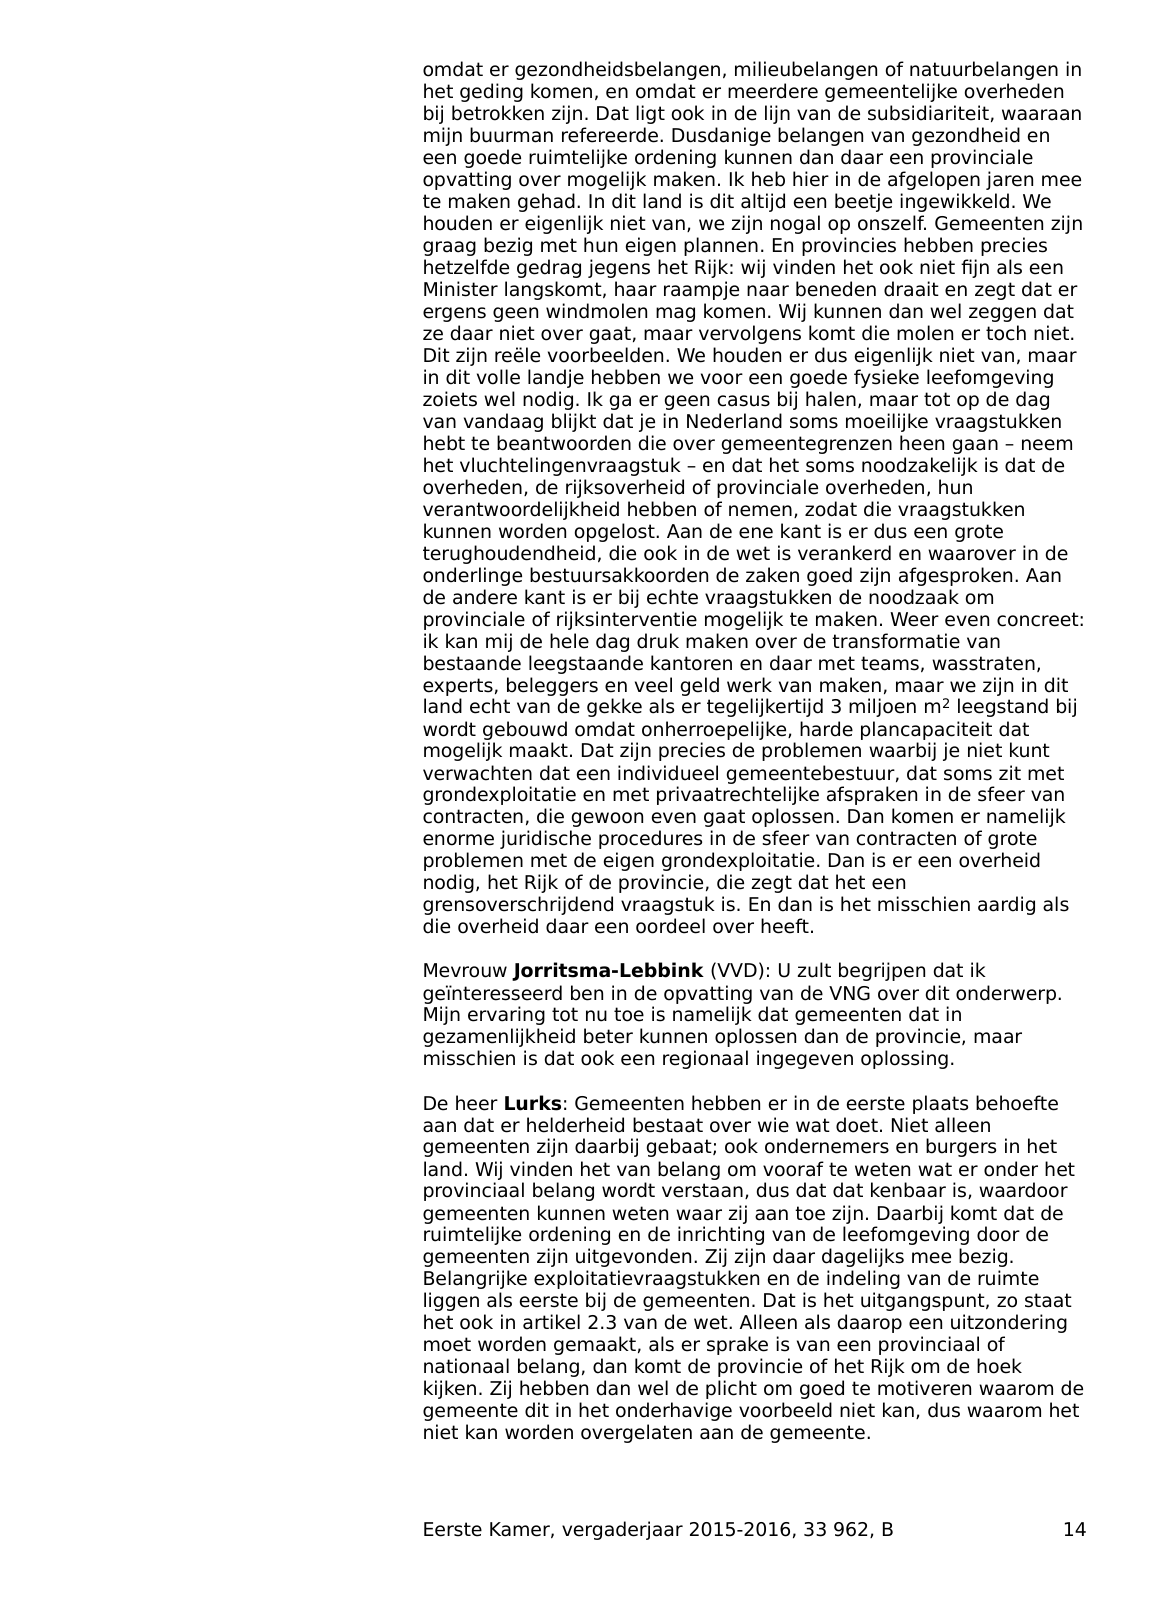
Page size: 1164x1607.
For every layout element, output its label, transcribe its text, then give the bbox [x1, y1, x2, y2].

text De heer Lurks: Gemeenten hebben er in de eerste plaats behoefte aan dat er helderheid bestaat over wie wat doet. Niet alleen gemeenten zijn daarbij gebaat; ook ondernemers en burgers in het land. Wij vinden het van belang om vooraf te weten wat er onder het provinciaal belang wordt verstaan, dus dat dat kenbaar is, waardoor gemeenten kunnen weten waar zij aan toe zijn. Daarbij komt dat de ruimtelijke ordening en de inrichting van de leefomgeving door de gemeenten zijn uitgevonden. Zij zijn daar dagelijks mee bezig. Belangrijke exploitatievraagstukken en de indeling van de ruimte liggen als eerste bij de gemeenten. Dat is het uitgangspunt, zo staat het ook in artikel 2.3 van de wet. Alleen als daarop een uitzondering moet worden gemaakt, als er sprake is van een provinciaal of nationaal belang, dan komt de provincie of het Rijk om de hoek kijken. Zij hebben dan wel de plicht om goed te motiveren waarom de gemeente dit in het onderhavige voorbeeld niet kan, dus waarom het niet kan worden overgelaten aan de gemeente. [422, 1092, 1087, 1444]
text Mevrouw Jorritsma-Lebbink (VVD): U zult begrijpen dat ik geïnteresseerd ben in de opvatting van de VNG over dit onderwerp. Mijn ervaring tot nu toe is namelijk dat gemeenten dat in gezamenlijkheid beter kunnen oplossen dan de provincie, maar misschien is dat ook een regionaal ingegeven oplossing. [422, 960, 1087, 1070]
text omdat er gezondheidsbelangen, milieubelangen of natuurbelangen in het geding komen, en omdat er meerdere gemeentelijke overheden bij betrokken zijn. Dat ligt ook in de lijn van de subsidiariteit, waaraan mijn buurman refereerde. Dusdanige belangen van gezondheid en een goede ruimtelijke ordening kunnen dan daar een provinciale opvatting over mogelijk maken. Ik heb hier in de afgelopen jaren mee te maken gehad. In dit land is dit altijd een beetje ingewikkeld. We houden er eigenlijk niet van, we zijn nogal op onszelf. Gemeenten zijn graag bezig met hun eigen plannen. En provincies hebben precies hetzelfde gedrag jegens het Rijk: wij vinden het ook niet fijn als een Minister langskomt, haar raampje naar beneden draait en zegt dat er ergens geen windmolen mag komen. Wij kunnen dan wel zeggen dat ze daar niet over gaat, maar vervolgens komt die molen er toch niet. Dit zijn reële voorbeelden. We houden er dus eigenlijk niet van, maar in dit volle landje hebben we voor een goede fysieke leefomgeving zoiets wel nodig. Ik ga er geen casus bij halen, maar tot op de dag van vandaag blijkt dat je in Nederland soms moeilijke vraagstukken hebt te beantwoorden die over gemeentegrenzen heen gaan – neem het vluchtelingenvraagstuk – en dat het soms noodzakelijk is dat de overheden, de rijksoverheid of provinciale overheden, hun verantwoordelijkheid hebben of nemen, zodat die vraagstukken kunnen worden opgelost. Aan de ene kant is er dus een grote terughoudendheid, die ook in de wet is verankerd en waarover in de onderlinge bestuursakkoorden de zaken goed zijn afgesproken. Aan de andere kant is er bij echte vraagstukken de noodzaak om provinciale of rijksinterventie mogelijk te maken. Weer even concreet: ik kan mij de hele dag druk maken over de transformatie van bestaande leegstaande kantoren en daar met teams, wasstraten, experts, beleggers en veel geld werk van maken, maar we zijn in dit land echt van de gekke als er tegelijkertijd 3 miljoen m2 leegstand bij wordt gebouwd omdat onherroepelijke, harde plancapaciteit dat mogelijk maakt. Dat zijn precies de problemen waarbij je niet kunt verwachten dat een individueel gemeentebestuur, dat soms zit met grondexploitatie en met privaatrechtelijke afspraken in de sfeer van contracten, die gewoon even gaat oplossen. Dan komen er namelijk enorme juridische procedures in de sfeer van contracten of grote problemen met de eigen grondexploitatie. Dan is er een overheid nodig, het Rijk of de provincie, die zegt dat het een grensoverschrijdend vraagstuk is. En dan is het misschien aardig als die overheid daar een oordeel over heeft. [422, 59, 1087, 938]
